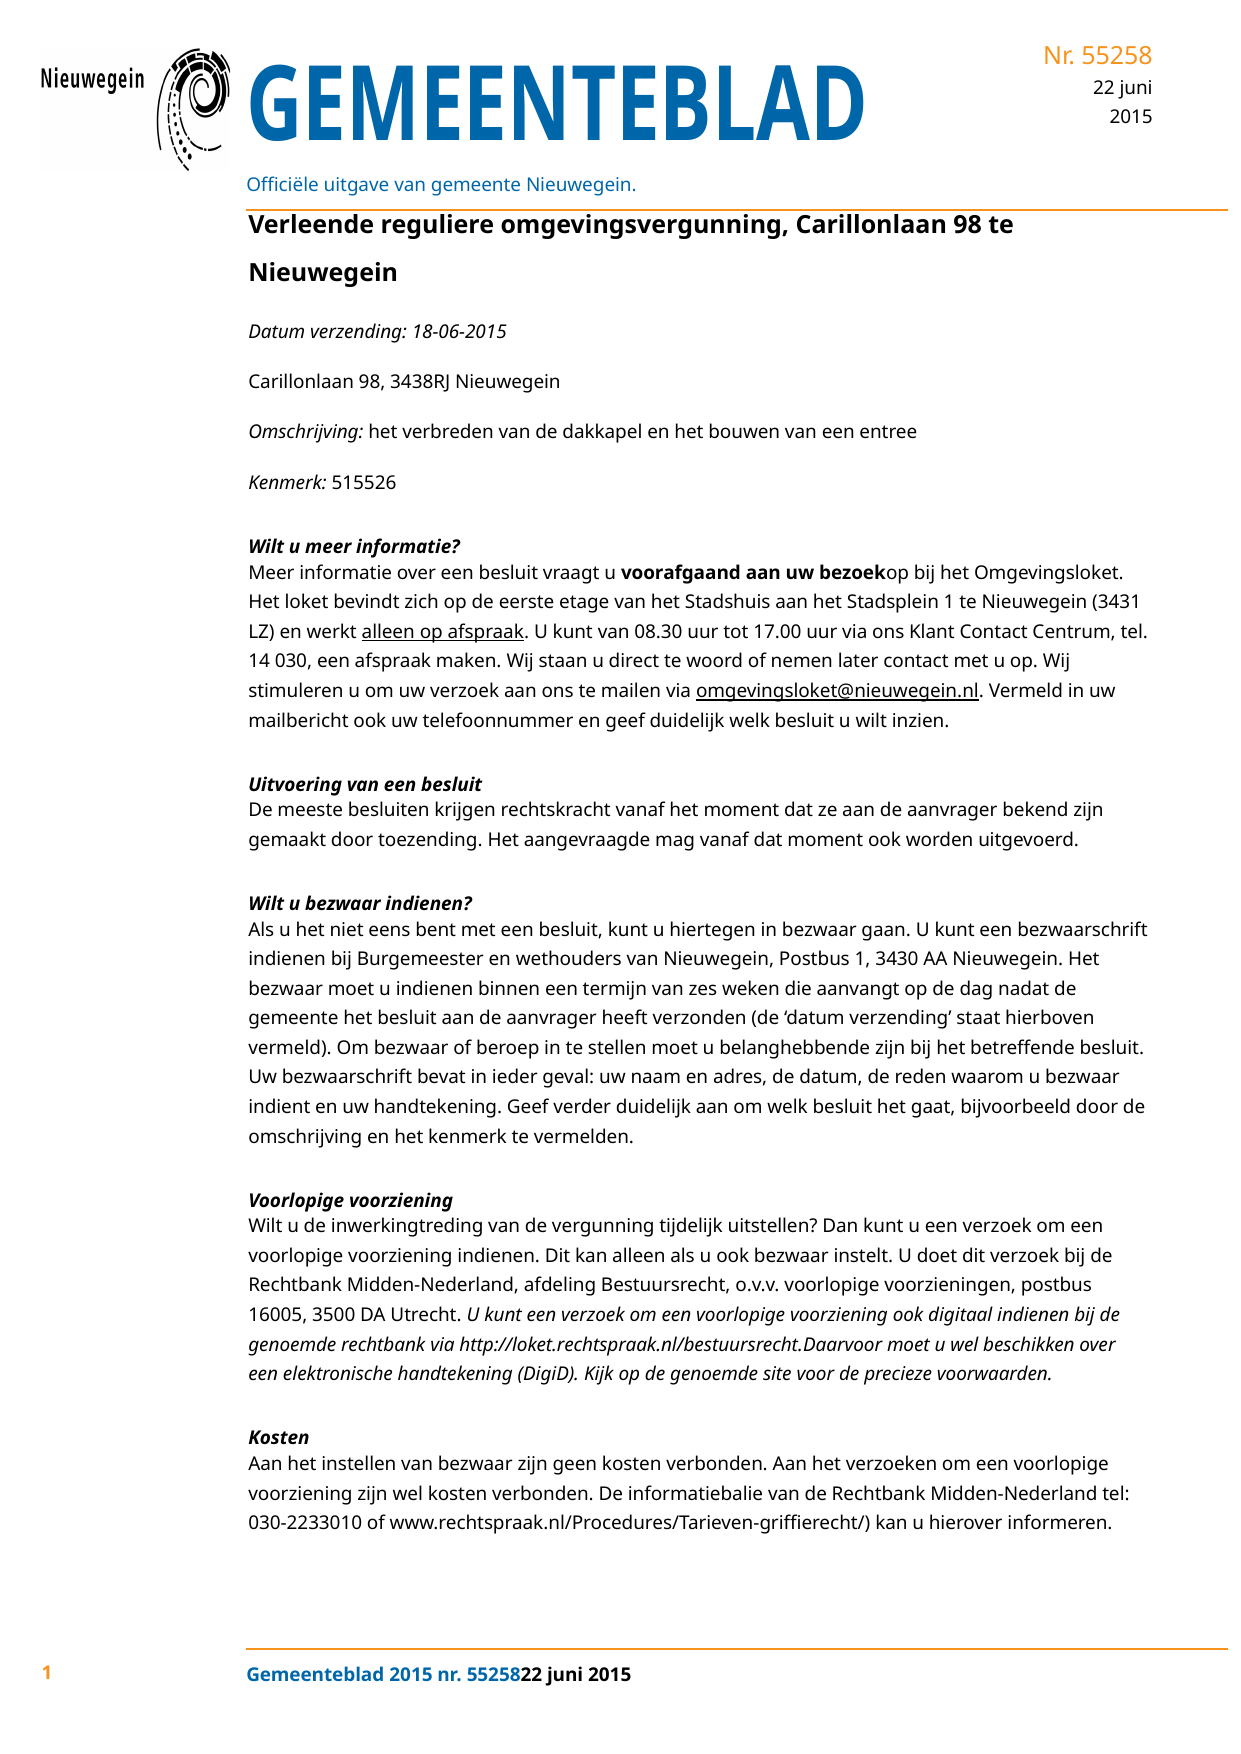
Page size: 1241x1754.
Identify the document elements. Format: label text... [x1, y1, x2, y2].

text De meeste besluiten krijgen rechtskracht vanaf het moment dat ze aan de aanvrager bekend zijn gemaakt door toezending. Het aangevraagde mag vanaf dat moment ook worden uitgevoerd. [248, 796, 1152, 852]
text Wilt u meer informatie? [248, 533, 1152, 559]
text Carillonlaan 98, 3438RJ Nieuwegein [248, 368, 1152, 394]
text Omschrijving: het verbreden van de dakkapel en het bouwen van een entree [248, 419, 1152, 444]
text Wilt u bezwaar indienen? [248, 890, 1152, 916]
text Als u het niet eens bent met een besluit, kunt u hiertegen in bezwaar gaan. U kunt een bezwaarschrift indienen bij Burgemeester en wethouders van Nieuwegein, Postbus 1, 3430 AA Nieuwegein. Het bezwaar moet u indienen binnen een termijn van zes weken die aanvangt op de dag nadat de gemeente het besluit aan de aanvrager heeft verzonden (de ‘datum verzending’ staat hierboven vermeld). Om bezwaar of beroep in te stellen moet u belanghebbende zijn bij het betreffende besluit. Uw bezwaarschrift bevat in ieder geval: uw naam en adres, de datum, de reden waarom u bezwaar indient en uw handtekening. Geef verder duidelijk aan om welk besluit het gaat, bijvoorbeeld door de omschrijving en het kenmerk te vermelden. [248, 916, 1152, 1148]
text Aan het instellen van bezwaar zijn geen kosten verbonden. Aan het verzoeken om een voorlopige voorziening zijn wel kosten verbonden. De informatiebalie van de Rechtbank Midden-Nederland tel: 030-2233010 of www.rechtspraak.nl/Procedures/Tarieven-griffierecht/) kan u hierover informeren. [248, 1450, 1152, 1535]
text Meer informatie over een besluit vraagt u voorafgaand aan uw bezoekop bij het Omgevingsloket. Het loket bevindt zich op de eerste etage van het Stadshuis aan het Stadsplein 1 te Nieuwegein (3431 LZ) en werkt alleen op afspraak. U kunt van 08.30 uur tot 17.00 uur via ons Klant Contact Centrum, tel. 14 030, een afspraak maken. Wij staan u direct te woord of nemen later contact met u op. Wij stimuleren u om uw verzoek aan ons te mailen via omgevingsloket@nieuwegein.nl. Vermeld in uw mailbericht ook uw telefoonnummer en geef duidelijk welk besluit u wilt inzien. [248, 559, 1152, 732]
text Kosten [248, 1424, 1152, 1450]
text Voorlopige voorziening [248, 1187, 1152, 1212]
picture [41, 47, 231, 172]
text Datum verzending: 18-06-2015 [248, 318, 1152, 344]
text Kenmerk: 515526 [248, 469, 1152, 495]
text Wilt u de inwerkingtreding van de vergunning tijdelijk uitstellen? Dan kunt u een verzoek om een voorlopige voorziening indienen. Dit kan alleen als u ook bezwaar instelt. U doet dit verzoek bij de Rechtbank Midden-Nederland, afdeling Bestuursrecht, o.v.v. voorlopige voorzieningen, postbus 16005, 3500 DA Utrecht. U kunt een verzoek om een voorlopige voorziening ook digitaal indienen bij de genoemde rechtbank via http://loket.rechtspraak.nl/bestuursrecht.Daarvoor moet u wel beschikken over een elektronische handtekening (DigiD). Kijk op de genoemde site voor de precieze voorwaarden. [248, 1212, 1152, 1386]
text Verleende reguliere omgevingsvergunning, Carillonlaan 98 te Nieuwegein [248, 211, 1152, 288]
text Uitvoering van een besluit [248, 771, 1152, 796]
